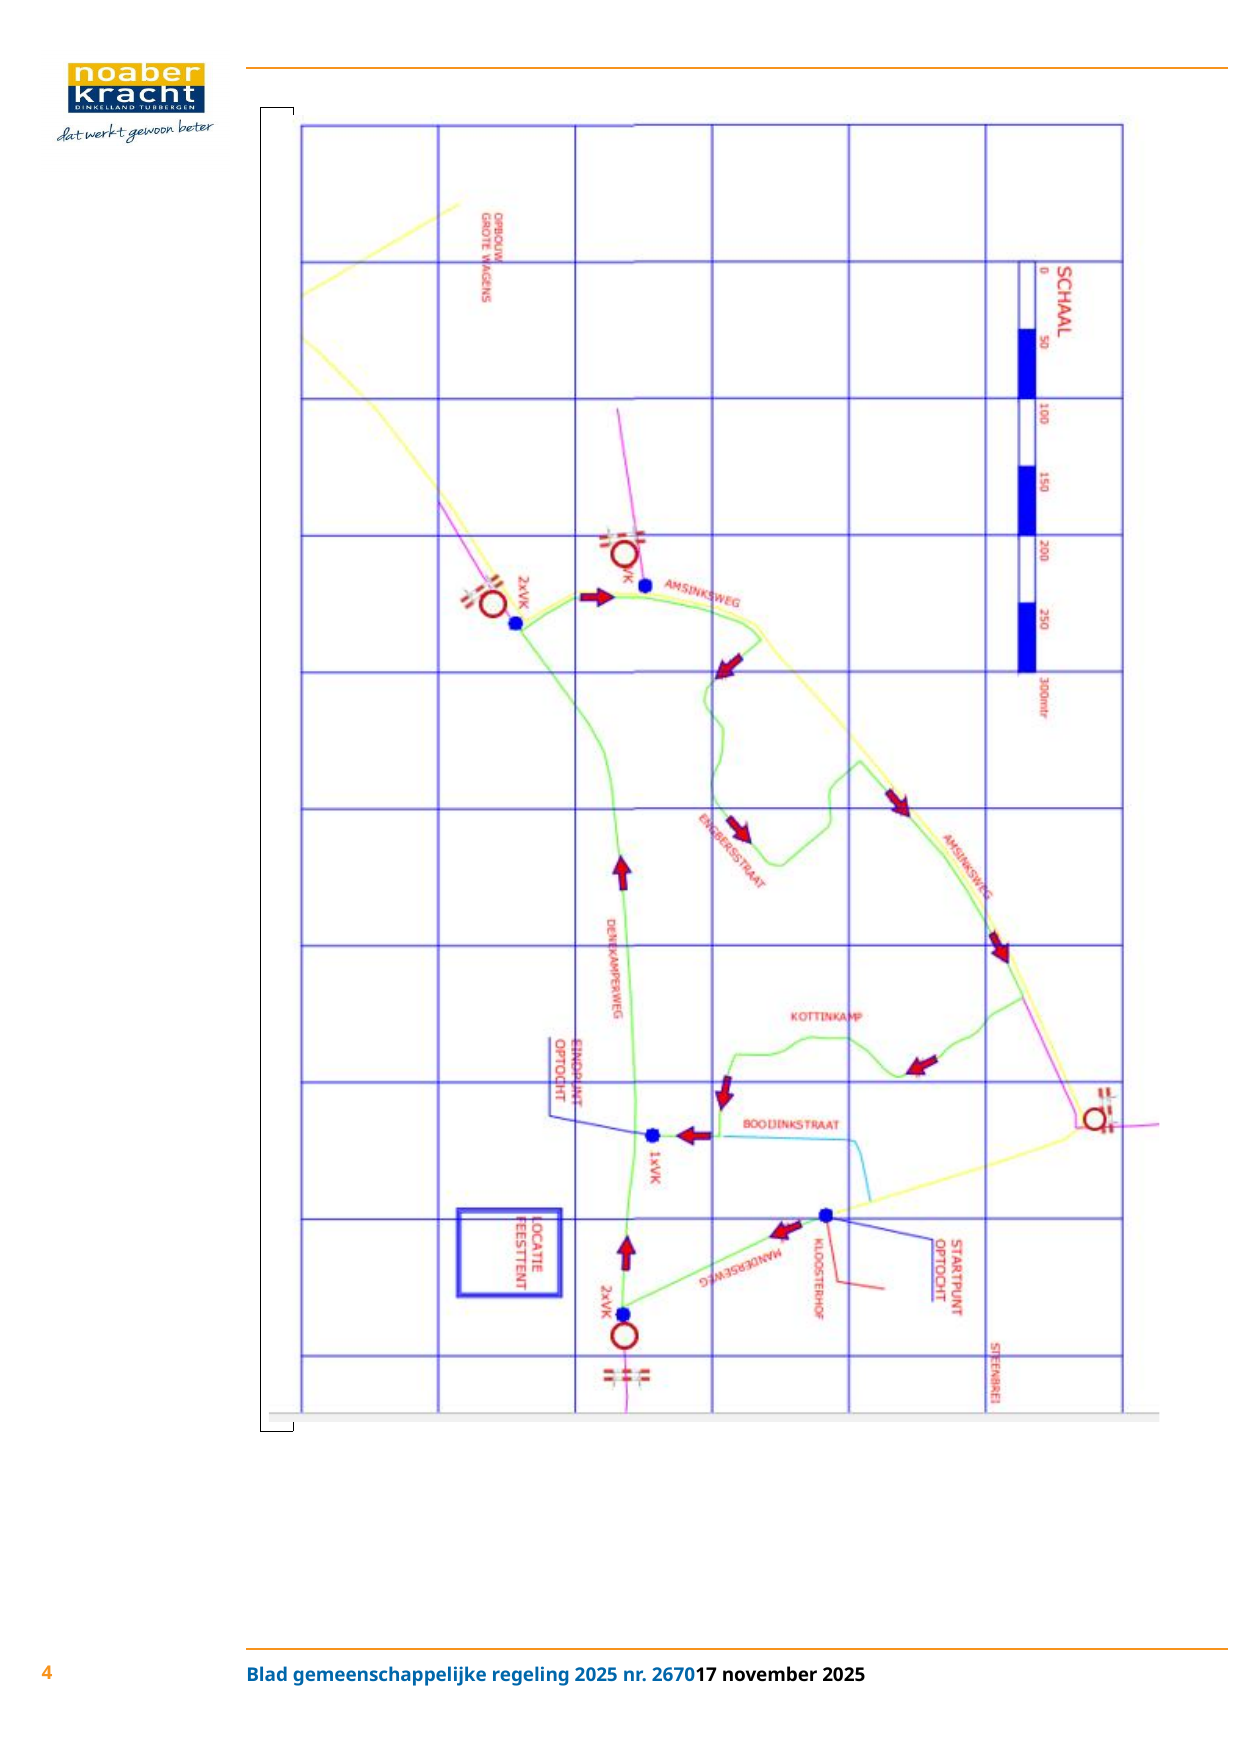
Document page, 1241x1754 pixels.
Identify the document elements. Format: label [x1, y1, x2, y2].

picture [268, 115, 1160, 1422]
picture [41, 47, 231, 172]
